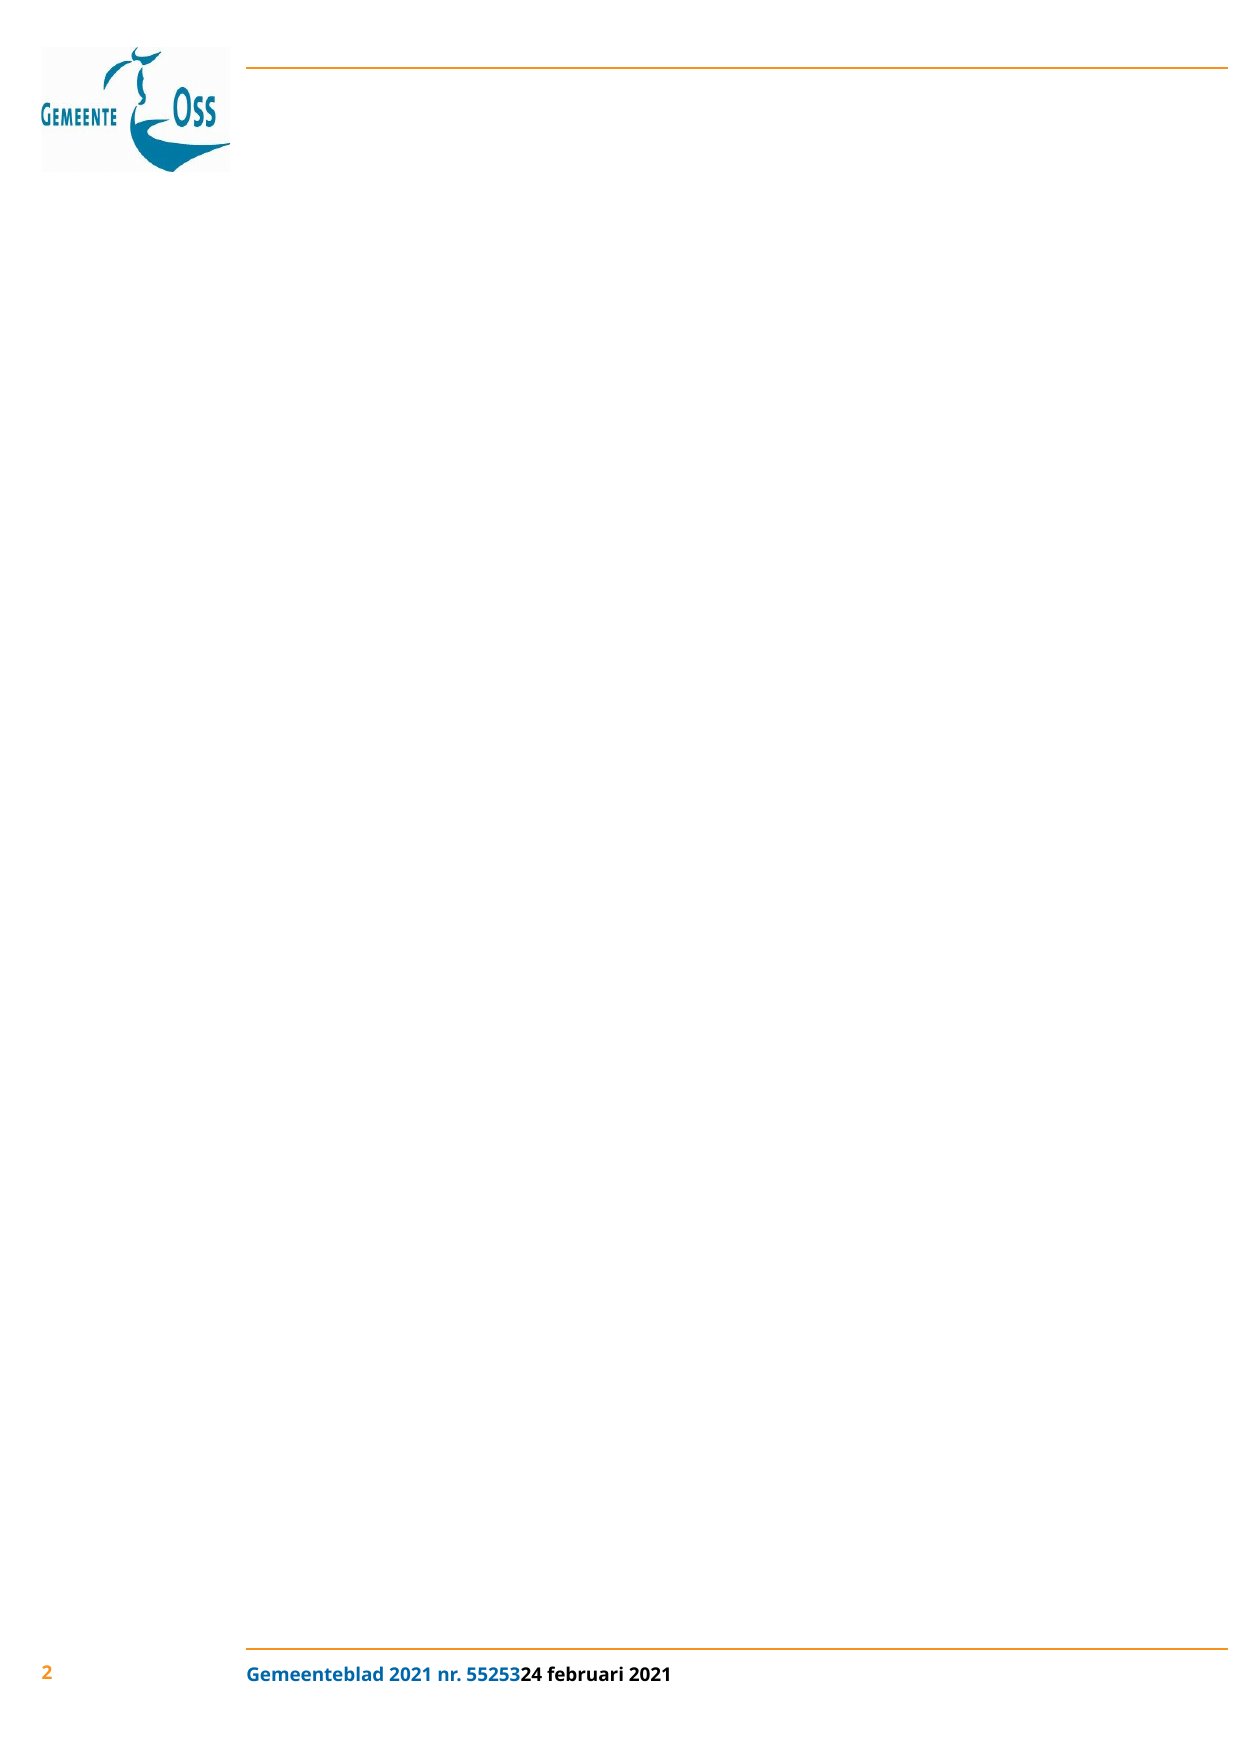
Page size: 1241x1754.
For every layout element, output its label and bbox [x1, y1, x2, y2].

picture [41, 47, 231, 172]
